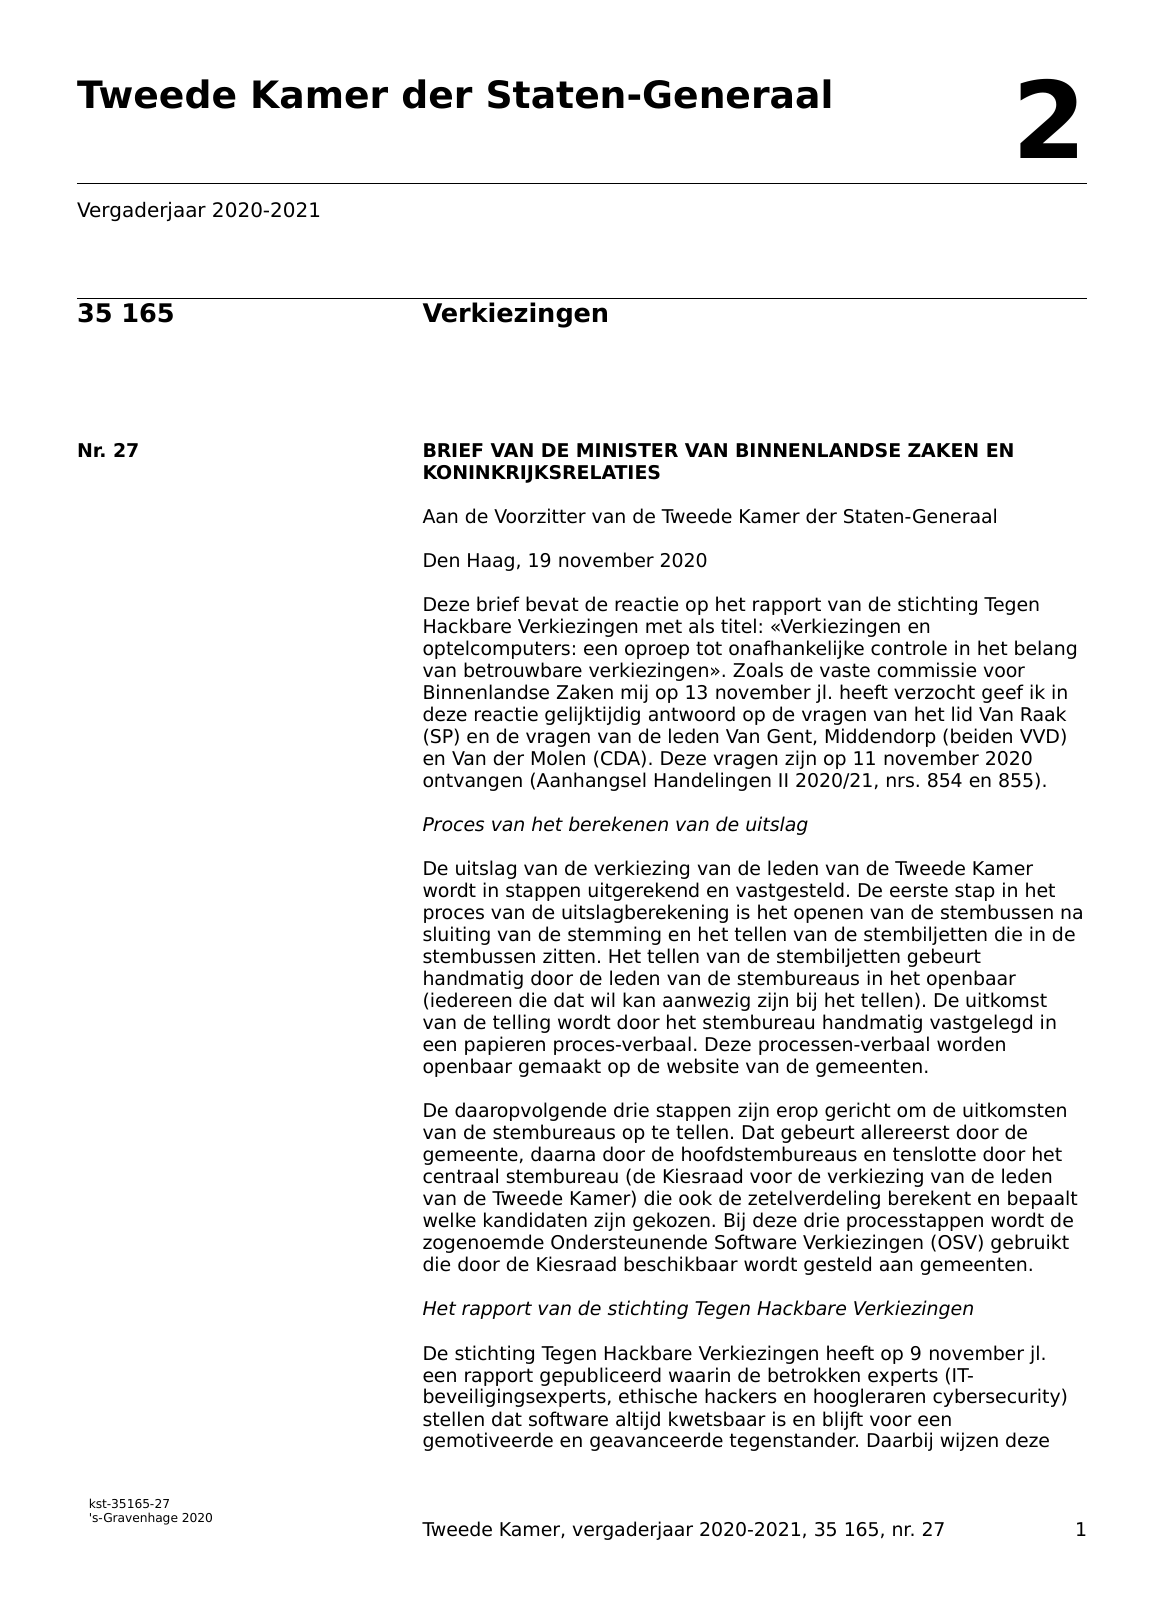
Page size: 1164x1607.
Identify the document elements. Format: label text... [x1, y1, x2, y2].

subtitle Nr. 27 BRIEF VAN DE MINISTER VAN BINNENLANDSE ZAKEN EN KONINKRIJKSRELATIES [77, 440, 1087, 484]
text Aan de Voorzitter van de Tweede Kamer der Staten-Generaal [422, 506, 1087, 528]
subtitle 35 165 Verkiezingen [77, 299, 1087, 329]
text De daaropvolgende drie stappen zijn erop gericht om de uitkomsten van de stembureaus op te tellen. Dat gebeurt allereerst door de gemeente, daarna door de hoofdstembureaus en tenslotte door het centraal stembureau (de Kiesraad voor de verkiezing van de leden van de Tweede Kamer) die ook de zetelverdeling berekent en bepaalt welke kandidaten zijn gekozen. Bij deze drie processtappen wordt de zogenoemde Ondersteunende Software Verkiezingen (OSV) gebruikt die door de Kiesraad beschikbaar wordt gesteld aan gemeenten. [422, 1100, 1087, 1276]
table_header 2 [886, 59, 1087, 183]
text Deze brief bevat de reactie op het rapport van de stichting Tegen Hackbare Verkiezingen met als titel: «Verkiezingen en optelcomputers: een oproep tot onafhankelijke controle in het belang van betrouwbare verkiezingen». Zoals de vaste commissie voor Binnenlandse Zaken mij op 13 november jl. heeft verzocht geef ik in deze reactie gelijktijdig antwoord op de vragen van het lid Van Raak (SP) en de vragen van de leden Van Gent, Middendorp (beiden VVD) en Van der Molen (CDA). Deze vragen zijn op 11 november 2020 ontvangen (Aanhangsel Handelingen II 2020/21, nrs. 854 en 855). [422, 594, 1087, 792]
text Den Haag, 19 november 2020 [422, 550, 1087, 572]
text De uitslag van de verkiezing van de leden van de Tweede Kamer wordt in stappen uitgerekend en vastgesteld. De eerste stap in het proces van de uitslagberekening is het openen van de stembussen na sluiting van de stemming en het tellen van de stembiljetten die in de stembussen zitten. Het tellen van de stembiljetten gebeurt handmatig door de leden van de stembureaus in het openbaar (iedereen die dat wil kan aanwezig zijn bij het tellen). De uitkomst van de telling wordt door het stembureau handmatig vastgelegd in een papieren proces-verbaal. Deze processen-verbaal worden openbaar gemaakt op de website van de gemeenten. [422, 858, 1087, 1078]
table_cell Vergaderjaar 2020-2021 [77, 184, 1087, 298]
text kst-35165-27 [88, 1497, 323, 1511]
subtitle Het rapport van de stichting Tegen Hackbare Verkiezingen [422, 1298, 1087, 1320]
subtitle Proces van het berekenen van de uitslag [422, 814, 1087, 836]
text 's-Gravenhage 2020 [88, 1511, 323, 1525]
table_header Tweede Kamer der Staten-Generaal [77, 59, 886, 183]
text De stichting Tegen Hackbare Verkiezingen heeft op 9 november jl. een rapport gepubliceerd waarin de betrokken experts (IT-beveiligingsexperts, ethische hackers en hoogleraren cybersecurity) stellen dat software altijd kwetsbaar is en blijft voor een gemotiveerde en geavanceerde tegenstander. Daarbij wijzen deze [422, 1342, 1087, 1452]
